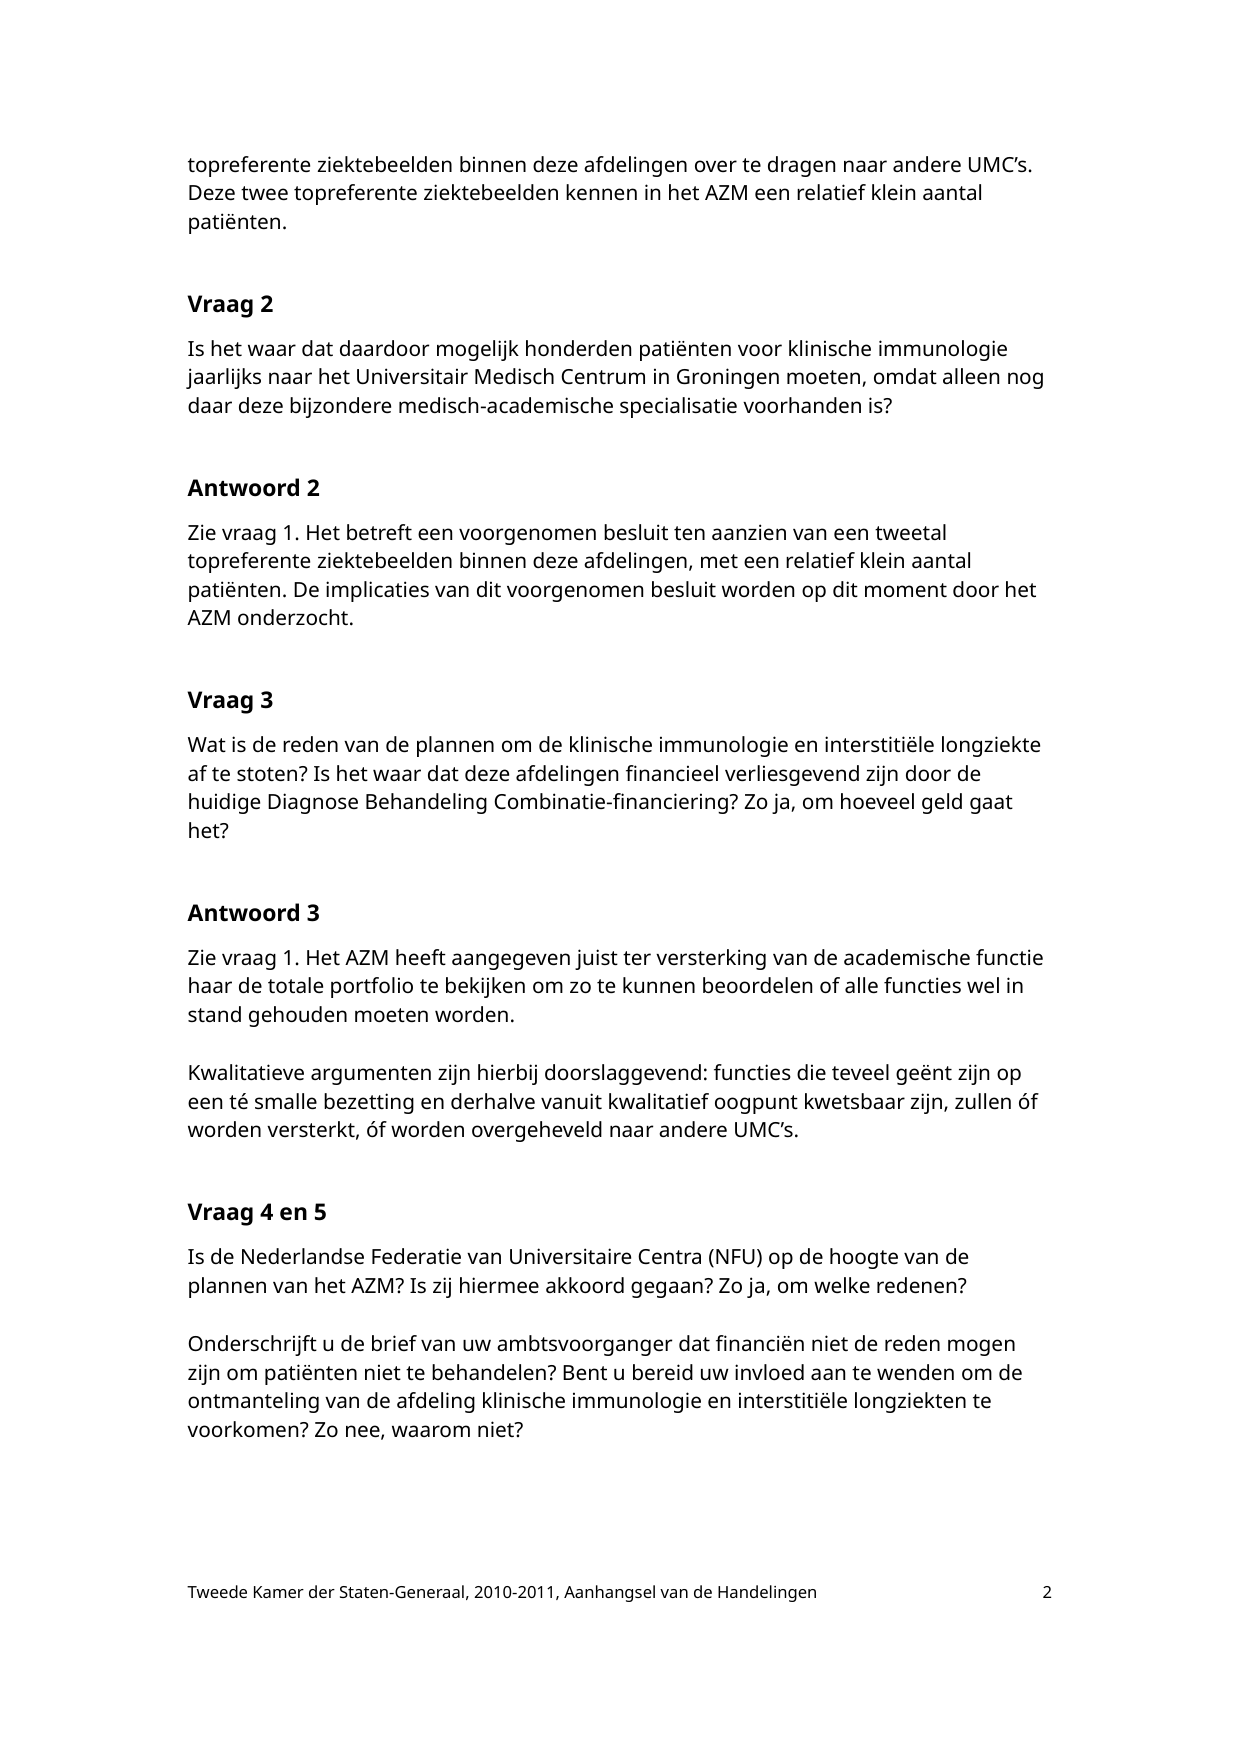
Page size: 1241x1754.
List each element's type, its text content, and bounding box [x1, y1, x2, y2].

subtitle Vraag 2 [187, 288, 1053, 319]
subtitle Vraag 4 en 5 [187, 1196, 1053, 1227]
text Zie vraag 1. Het betreft een voorgenomen besluit ten aanzien van een tweetal topreferente ziektebeelden binnen deze afdelingen, met een relatief klein aantal patiënten. De implicaties van dit voorgenomen besluit worden op dit moment door het AZM onderzocht. [187, 518, 1053, 632]
subtitle Antwoord 3 [187, 897, 1053, 928]
text Is de Nederlandse Federatie van Universitaire Centra (NFU) op de hoogte van de plannen van het AZM? Is zij hiermee akkoord gegaan? Zo ja, om welke redenen? [187, 1242, 1053, 1299]
text Is het waar dat daardoor mogelijk honderden patiënten voor klinische immunologie jaarlijks naar het Universitair Medisch Centrum in Groningen moeten, omdat alleen nog daar deze bijzondere medisch-academische specialisatie voorhanden is? [187, 334, 1053, 419]
text Zie vraag 1. Het AZM heeft aangegeven juist ter versterking van de academische functie haar de totale portfolio te bekijken om zo te kunnen beoordelen of alle functies wel in stand gehouden moeten worden. [187, 943, 1053, 1028]
text Wat is de reden van de plannen om de klinische immunologie en interstitiële longziekte af te stoten? Is het waar dat deze afdelingen financieel verliesgevend zijn door de huidige Diagnose Behandeling Combinatie-financiering? Zo ja, om hoeveel geld gaat het? [187, 731, 1053, 844]
text Kwalitatieve argumenten zijn hierbij doorslaggevend: functies die teveel geënt zijn op een té smalle bezetting en derhalve vanuit kwalitatief oogpunt kwetsbaar zijn, zullen óf worden versterkt, óf worden overgeheveld naar andere UMC’s. [187, 1058, 1053, 1144]
subtitle Vraag 3 [187, 684, 1053, 716]
text topreferente ziektebeelden binnen deze afdelingen over te dragen naar andere UMC’s. Deze twee topreferente ziektebeelden kennen in het AZM een relatief klein aantal patiënten. [187, 150, 1053, 235]
text Onderschrijft u de brief van uw ambtsvoorganger dat financiën niet de reden mogen zijn om patiënten niet te behandelen? Bent u bereid uw invloed aan te wenden om de ontmanteling van de afdeling klinische immunologie en interstitiële longziekten te voorkomen? Zo nee, waarom niet? [187, 1329, 1053, 1443]
subtitle Antwoord 2 [187, 472, 1053, 503]
